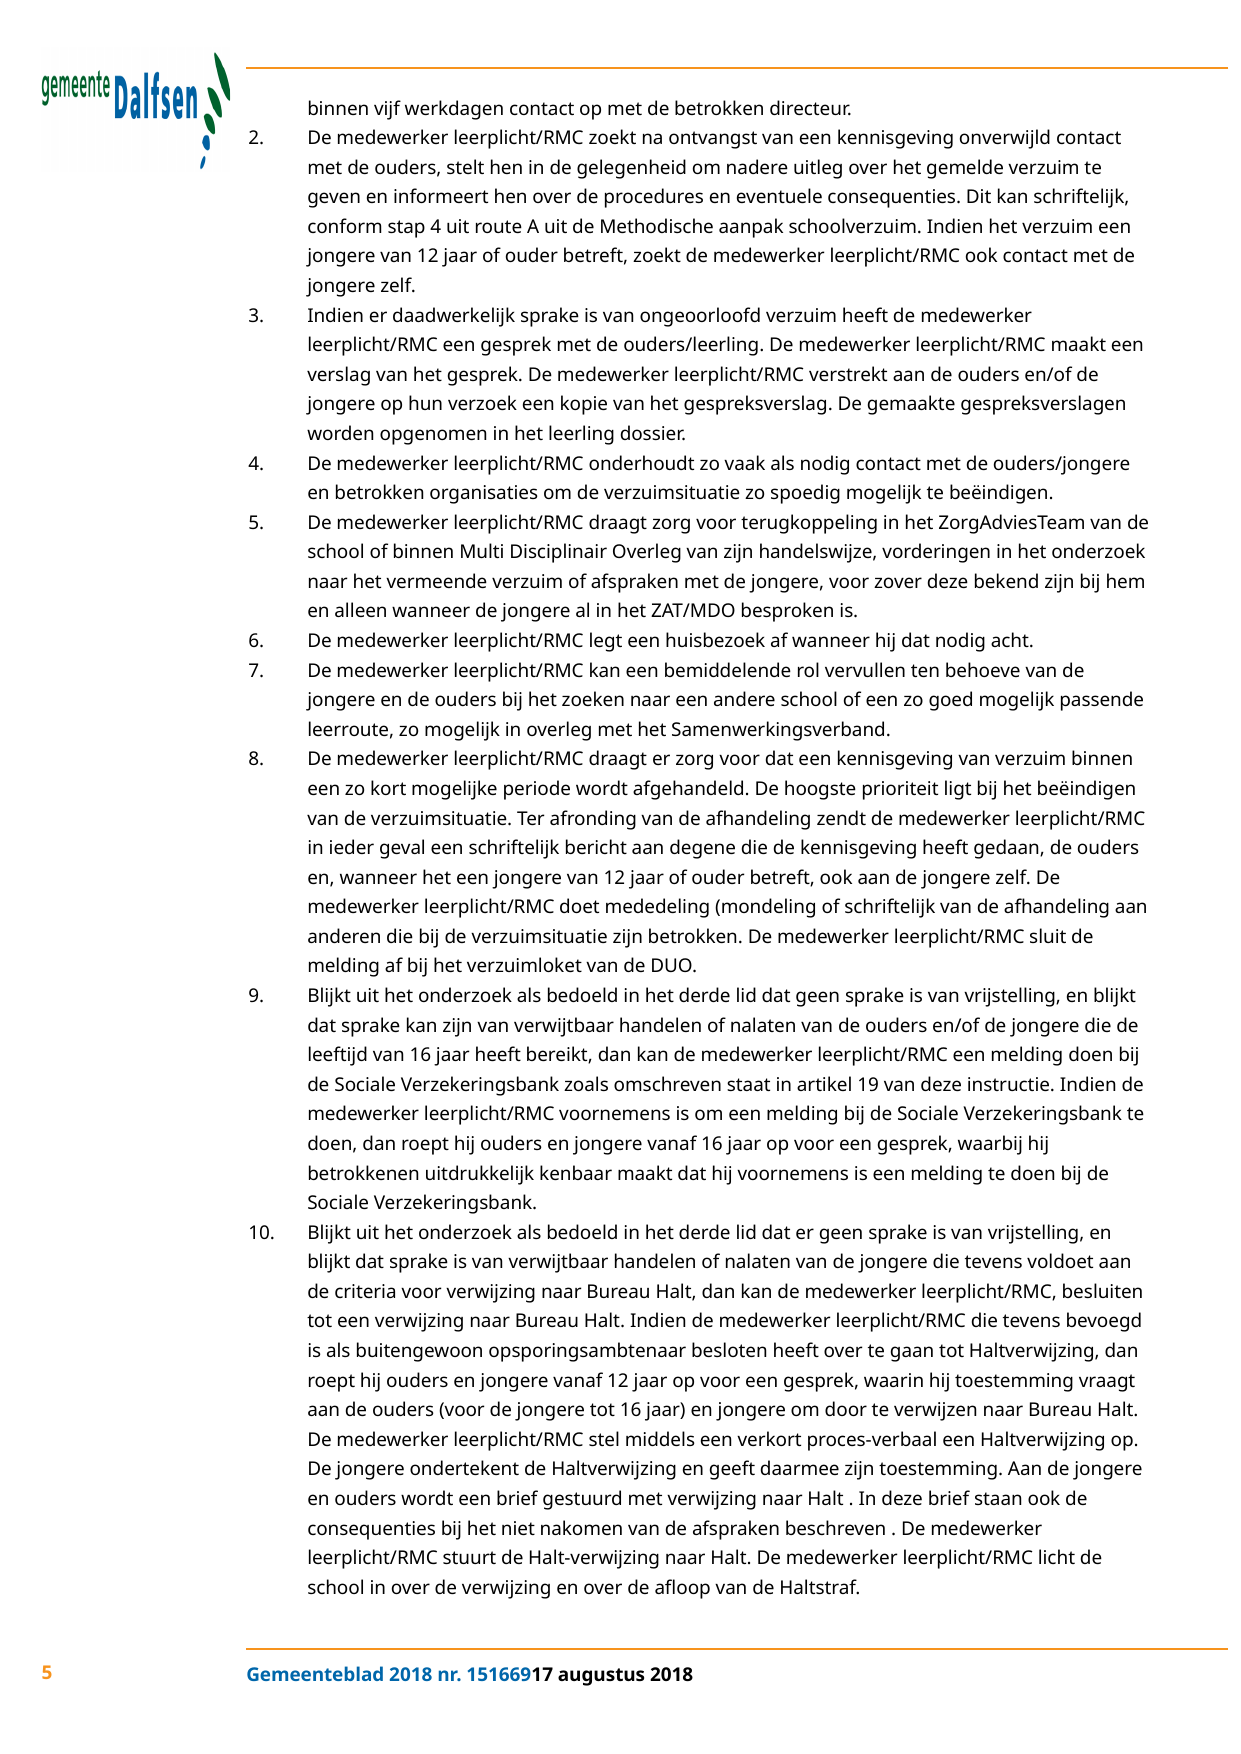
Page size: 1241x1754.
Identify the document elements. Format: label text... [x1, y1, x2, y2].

list binnen vijf werkdagen contact op met de betrokken directeur. [248, 95, 1152, 121]
list De medewerker leerplicht/RMC kan een bemiddelende rol vervullen ten behoeve van de jongere en de ouders bij het zoeken naar een andere school of een zo goed mogelijk passende leerroute, zo mogelijk in overleg met het Samenwerkingsverband. [248, 657, 1152, 742]
list Blijkt uit het onderzoek als bedoeld in het derde lid dat er geen sprake is van vrijstelling, en blijkt dat sprake is van verwijtbaar handelen of nalaten van de jongere die tevens voldoet aan de criteria voor verwijzing naar Bureau Halt, dan kan de medewerker leerplicht/RMC, besluiten tot een verwijzing naar Bureau Halt. Indien de medewerker leerplicht/RMC die tevens bevoegd is als buitengewoon opsporingsambtenaar besloten heeft over te gaan tot Haltverwijzing, dan roept hij ouders en jongere vanaf 12 jaar op voor een gesprek, waarin hij toestemming vraagt aan de ouders (voor de jongere tot 16 jaar) en jongere om door te verwijzen naar Bureau Halt. De medewerker leerplicht/RMC stel middels een verkort proces-verbaal een Haltverwijzing op. De jongere ondertekent de Haltverwijzing en geeft daarmee zijn toestemming. Aan de jongere en ouders wordt een brief gestuurd met verwijzing naar Halt . In deze brief staan ook de consequenties bij het niet nakomen van de afspraken beschreven . De medewerker leerplicht/RMC stuurt de Halt-verwijzing naar Halt. De medewerker leerplicht/RMC licht de school in over de verwijzing en over de afloop van de Haltstraf. [248, 1219, 1152, 1600]
list De medewerker leerplicht/RMC draagt zorg voor terugkoppeling in het ZorgAdviesTeam van de school of binnen Multi Disciplinair Overleg van zijn handelswijze, vorderingen in het onderzoek naar het vermeende verzuim of afspraken met de jongere, voor zover deze bekend zijn bij hem en alleen wanneer de jongere al in het ZAT/MDO besproken is. [248, 509, 1152, 623]
picture [41, 47, 231, 172]
list Indien er daadwerkelijk sprake is van ongeoorloofd verzuim heeft de medewerker leerplicht/RMC een gesprek met de ouders/leerling. De medewerker leerplicht/RMC maakt een verslag van het gesprek. De medewerker leerplicht/RMC verstrekt aan de ouders en/of de jongere op hun verzoek een kopie van het gespreksverslag. De gemaakte gespreksverslagen worden opgenomen in het leerling dossier. [248, 302, 1152, 446]
list De medewerker leerplicht/RMC draagt er zorg voor dat een kennisgeving van verzuim binnen een zo kort mogelijke periode wordt afgehandeld. De hoogste prioriteit ligt bij het beëindigen van de verzuimsituatie. Ter afronding van de afhandeling zendt de medewerker leerplicht/RMC in ieder geval een schriftelijk bericht aan degene die de kennisgeving heeft gedaan, de ouders en, wanneer het een jongere van 12 jaar of ouder betreft, ook aan de jongere zelf. De medewerker leerplicht/RMC doet mededeling (mondeling of schriftelijk van de afhandeling aan anderen die bij de verzuimsituatie zijn betrokken. De medewerker leerplicht/RMC sluit de melding af bij het verzuimloket van de DUO. [248, 746, 1152, 978]
list Blijkt uit het onderzoek als bedoeld in het derde lid dat geen sprake is van vrijstelling, en blijkt dat sprake kan zijn van verwijtbaar handelen of nalaten van de ouders en/of de jongere die de leeftijd van 16 jaar heeft bereikt, dan kan de medewerker leerplicht/RMC een melding doen bij de Sociale Verzekeringsbank zoals omschreven staat in artikel 19 van deze instructie. Indien de medewerker leerplicht/RMC voornemens is om een melding bij de Sociale Verzekeringsbank te doen, dan roept hij ouders en jongere vanaf 16 jaar op voor een gesprek, waarbij hij betrokkenen uitdrukkelijk kenbaar maakt dat hij voornemens is een melding te doen bij de Sociale Verzekeringsbank. [248, 982, 1152, 1215]
list De medewerker leerplicht/RMC legt een huisbezoek af wanneer hij dat nodig acht. [248, 627, 1152, 653]
list De medewerker leerplicht/RMC onderhoudt zo vaak als nodig contact met de ouders/jongere en betrokken organisaties om de verzuimsituatie zo spoedig mogelijk te beëindigen. [248, 450, 1152, 505]
list De medewerker leerplicht/RMC zoekt na ontvangst van een kennisgeving onverwijld contact met de ouders, stelt hen in de gelegenheid om nadere uitleg over het gemelde verzuim te geven en informeert hen over de procedures en eventuele consequenties. Dit kan schriftelijk, conform stap 4 uit route A uit de Methodische aanpak schoolverzuim. Indien het verzuim een jongere van 12 jaar of ouder betreft, zoekt de medewerker leerplicht/RMC ook contact met de jongere zelf. [248, 124, 1152, 298]
